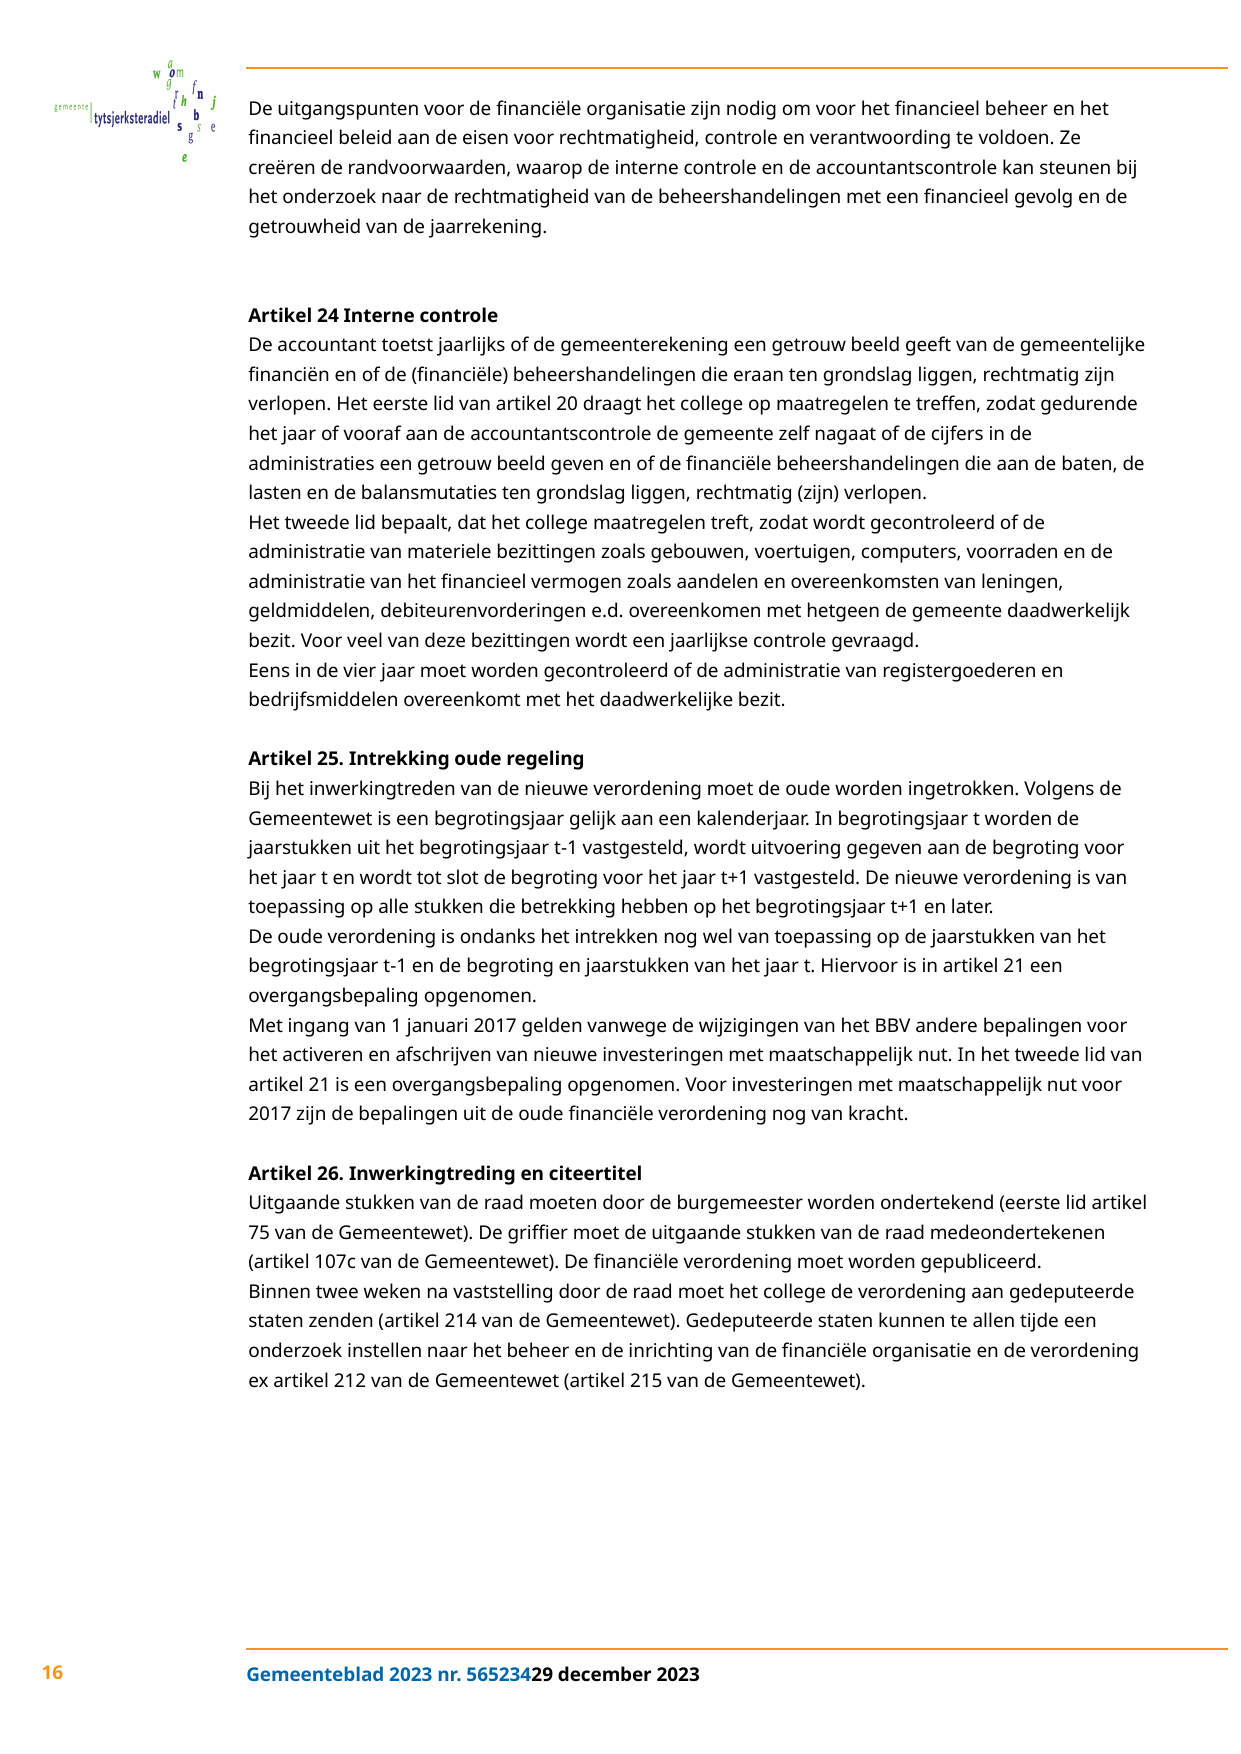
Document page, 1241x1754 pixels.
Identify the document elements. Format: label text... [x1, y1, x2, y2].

text Artikel 26. Inwerkingtreding en citeertitel [248, 1160, 1152, 1186]
text Uitgaande stukken van de raad moeten door de burgemeester worden ondertekend (eerste lid artikel 75 van de Gemeentewet). De griffier moet de uitgaande stukken van de raad medeondertekenen (artikel 107c van de Gemeentewet). De financiële verordening moet worden gepubliceerd. [248, 1189, 1152, 1274]
text Artikel 25. Intrekking oude regeling [248, 746, 1152, 771]
text Het tweede lid bepaalt, dat het college maatregelen treft, zodat wordt gecontroleerd of de administratie van materiele bezittingen zoals gebouwen, voertuigen, computers, voorraden en de administratie van het financieel vermogen zoals aandelen en overeenkomsten van leningen, geldmiddelen, debiteurenvorderingen e.d. overeenkomen met hetgeen de gemeente daadwerkelijk bezit. Voor veel van deze bezittingen wordt een jaarlijkse controle gevraagd. [248, 509, 1152, 653]
text Met ingang van 1 januari 2017 gelden vanwege de wijzigingen van het BBV andere bepalingen voor het activeren en afschrijven van nieuwe investeringen met maatschappelijk nut. In het tweede lid van artikel 21 is een overgangsbepaling opgenomen. Voor investeringen met maatschappelijk nut voor 2017 zijn de bepalingen uit de oude financiële verordening nog van kracht. [248, 1012, 1152, 1126]
text De oude verordening is ondanks het intrekken nog wel van toepassing op de jaarstukken van het begrotingsjaar t-1 en de begroting en jaarstukken van het jaar t. Hiervoor is in artikel 21 een overgangsbepaling opgenomen. [248, 923, 1152, 1008]
text Eens in de vier jaar moet worden gecontroleerd of de administratie van registergoederen en bedrijfsmiddelen overeenkomt met het daadwerkelijke bezit. [248, 657, 1152, 712]
text Artikel 24 Interne controle [248, 302, 1152, 328]
picture [41, 47, 231, 172]
text De accountant toetst jaarlijks of de gemeenterekening een getrouw beeld geeft van de gemeentelijke financiën en of de (financiële) beheershandelingen die eraan ten grondslag liggen, rechtmatig zijn verlopen. Het eerste lid van artikel 20 draagt het college op maatregelen te treffen, zodat gedurende het jaar of vooraf aan de accountantscontrole de gemeente zelf nagaat of de cijfers in de administraties een getrouw beeld geven en of de financiële beheershandelingen die aan de baten, de lasten en de balansmutaties ten grondslag liggen, rechtmatig (zijn) verlopen. [248, 331, 1152, 505]
text Bij het inwerkingtreden van de nieuwe verordening moet de oude worden ingetrokken. Volgens de Gemeentewet is een begrotingsjaar gelijk aan een kalenderjaar. In begrotingsjaar t worden de jaarstukken uit het begrotingsjaar t-1 vastgesteld, wordt uitvoering gegeven aan de begroting voor het jaar t en wordt tot slot de begroting voor het jaar t+1 vastgesteld. De nieuwe verordening is van toepassing op alle stukken die betrekking hebben op het begrotingsjaar t+1 en later. [248, 775, 1152, 919]
text Binnen twee weken na vaststelling door de raad moet het college de verordening aan gedeputeerde staten zenden (artikel 214 van de Gemeentewet). Gedeputeerde staten kunnen te allen tijde een onderzoek instellen naar het beheer en de inrichting van de financiële organisatie en de verordening ex artikel 212 van de Gemeentewet (artikel 215 van de Gemeentewet). [248, 1278, 1152, 1393]
text De uitgangspunten voor de financiële organisatie zijn nodig om voor het financieel beheer en het financieel beleid aan de eisen voor rechtmatigheid, controle en verantwoording te voldoen. Ze creëren de randvoorwaarden, waarop de interne controle en de accountantscontrole kan steunen bij het onderzoek naar de rechtmatigheid van de beheershandelingen met een financieel gevolg en de getrouwheid van de jaarrekening. [248, 95, 1152, 239]
